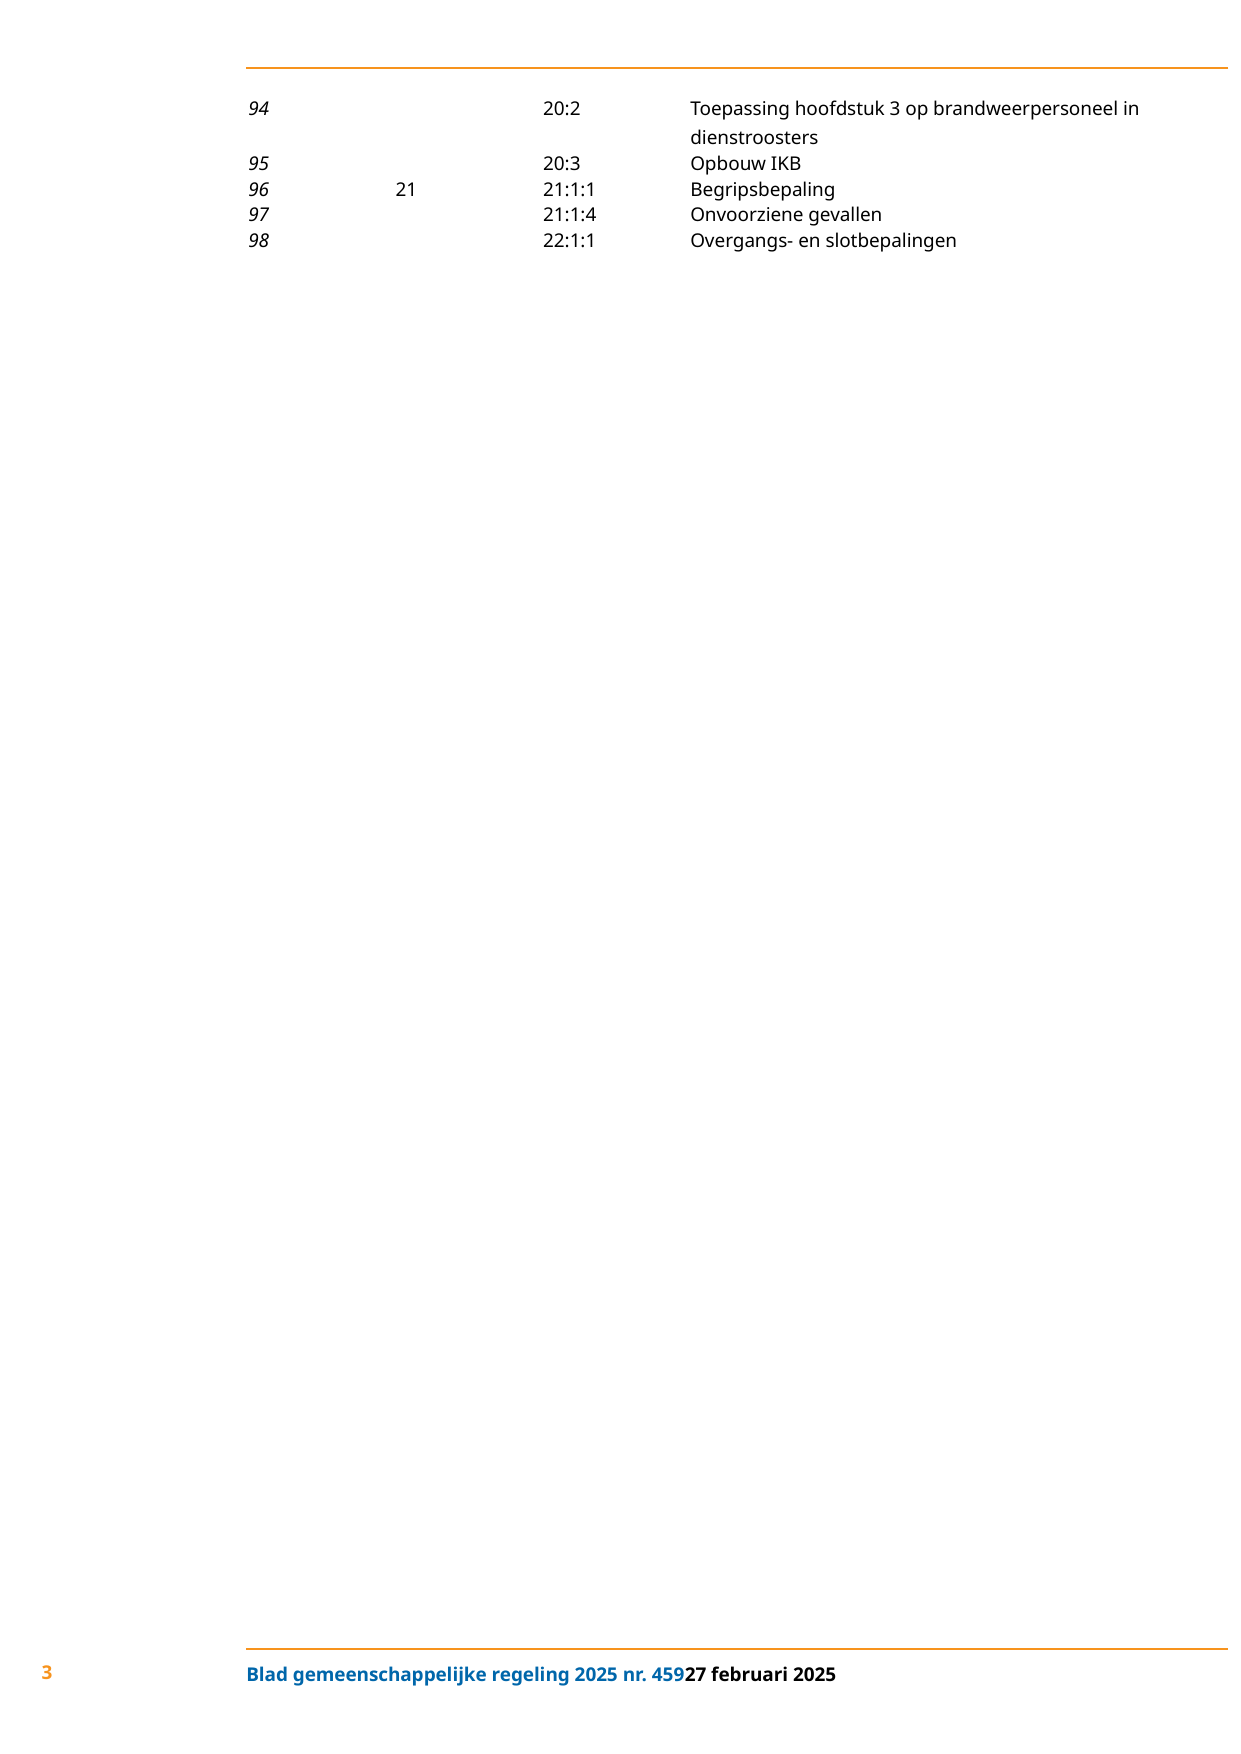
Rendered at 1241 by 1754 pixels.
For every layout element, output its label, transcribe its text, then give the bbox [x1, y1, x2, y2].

table_cell 20:2 [543, 95, 690, 150]
table_cell Toepassing hoofdstuk 3 op brandweerpersoneel in dienstroosters [690, 95, 1152, 150]
table_cell 97 [248, 202, 395, 227]
table_cell 95 [248, 150, 395, 176]
table_cell Onvoorziene gevallen [690, 202, 1152, 227]
picture [41, 47, 231, 172]
table_cell 20:3 [543, 150, 690, 176]
table_cell Overgangs- en slotbepalingen [690, 227, 1152, 253]
table_cell 96 [248, 176, 395, 202]
table_cell 98 [248, 227, 395, 253]
table_cell Begripsbepaling [690, 176, 1152, 202]
table_cell 21:1:1 [543, 176, 690, 202]
table_cell 21:1:4 [543, 202, 690, 227]
table_cell 21 [395, 176, 543, 202]
table_cell [395, 95, 543, 150]
table_cell [395, 150, 543, 176]
table_cell [395, 227, 543, 253]
table_cell Opbouw IKB [690, 150, 1152, 176]
table_cell [395, 202, 543, 227]
table_cell 22:1:1 [543, 227, 690, 253]
table_cell 94 [248, 95, 395, 150]
